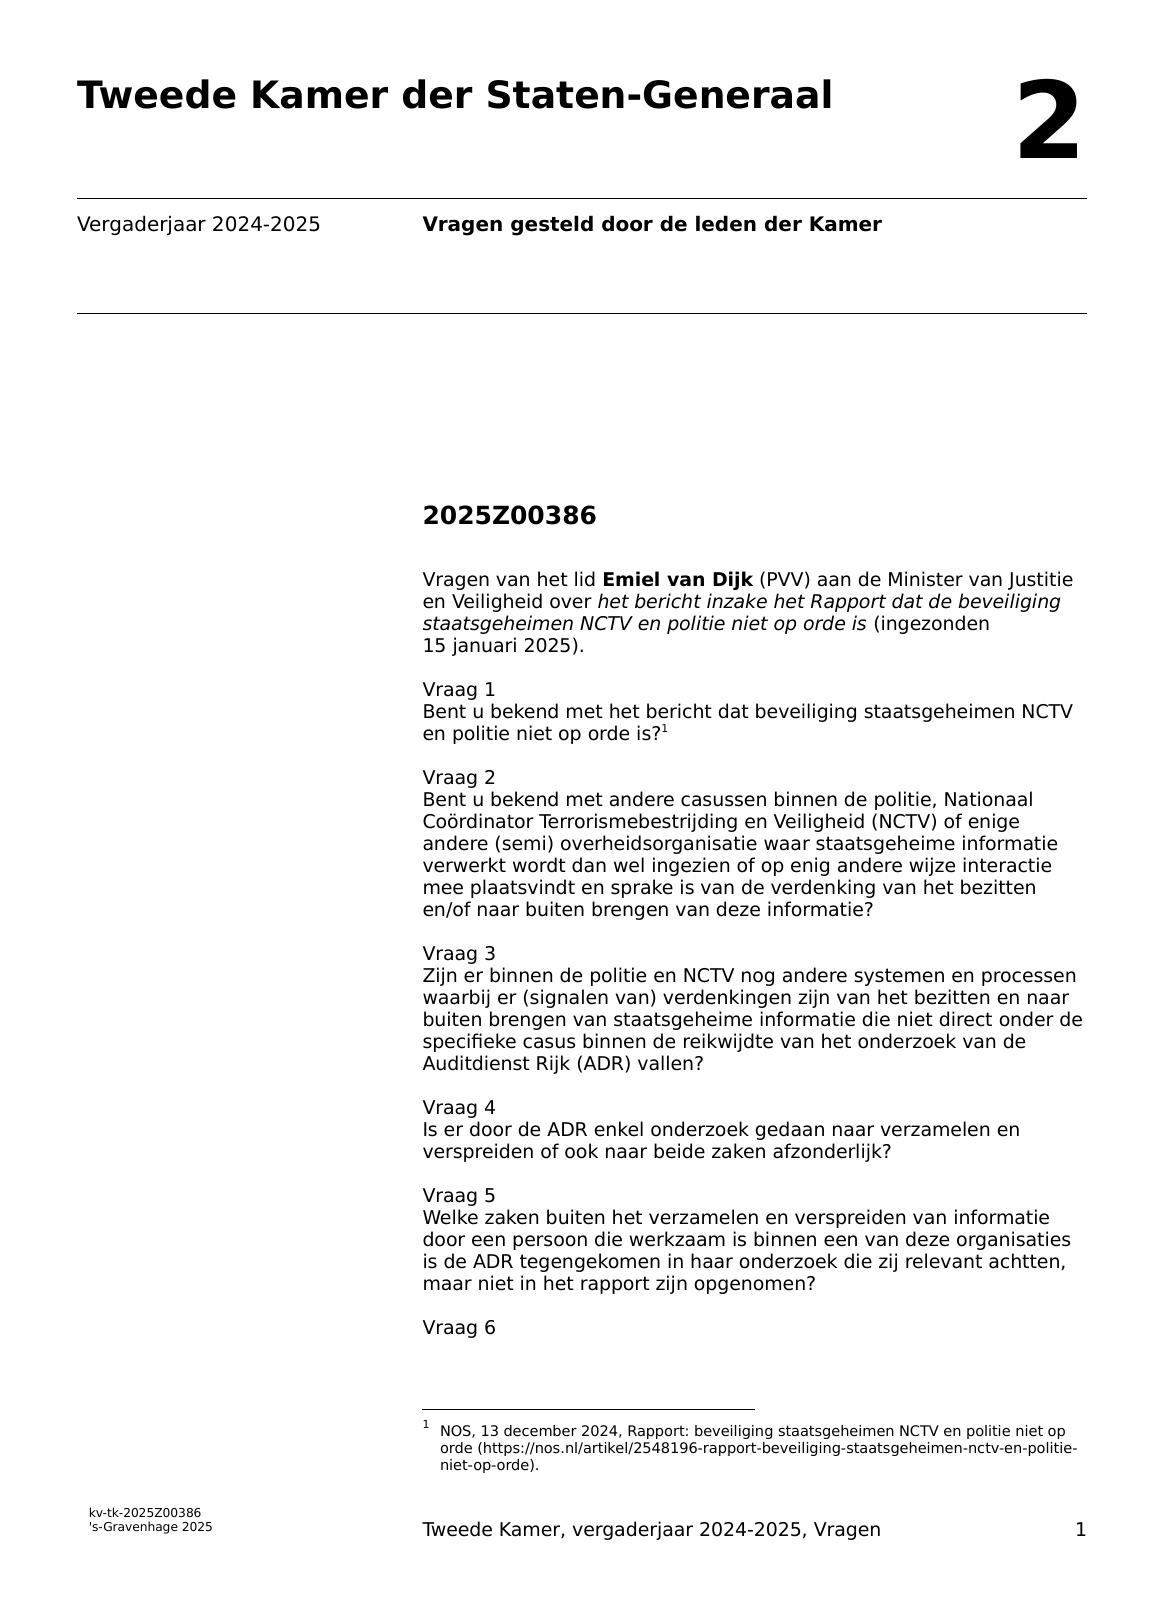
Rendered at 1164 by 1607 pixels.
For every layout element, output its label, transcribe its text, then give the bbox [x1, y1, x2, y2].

text kv-tk-2025Z00386 [88, 1506, 323, 1520]
text Zijn er binnen de politie en NCTV nog andere systemen en processen waarbij er (signalen van) verdenkingen zijn van het bezitten en naar buiten brengen van staatsgeheime informatie die niet direct onder de specifieke casus binnen de reikwijdte van het onderzoek van de Auditdienst Rijk (ADR) vallen? [422, 965, 1087, 1075]
text 's-Gravenhage 2025 [88, 1520, 323, 1534]
table_header 2 [886, 59, 1087, 198]
text NOS, 13 december 2024, Rapport: beveiliging staatsgeheimen NCTV en politie niet op orde (https://nos.nl/artikel/2548196-rapport-beveiliging-staatsgeheimen-nctv-en-politie-niet-op-orde). [422, 1418, 1087, 1474]
table_header Tweede Kamer der Staten-Generaal [77, 59, 886, 198]
text Bent u bekend met andere casussen binnen de politie, Nationaal Coördinator Terrorismebestrijding en Veiligheid (NCTV) of enige andere (semi) overheidsorganisatie waar staatsgeheime informatie verwerkt wordt dan wel ingezien of op enig andere wijze interactie mee plaatsvindt en sprake is van de verdenking van het bezitten en/of naar buiten brengen van deze informatie? [422, 789, 1087, 921]
table_cell Vergaderjaar 2024-2025 [77, 199, 422, 313]
text Vraag 5 [422, 1185, 1087, 1207]
text Vraag 2 [422, 767, 1087, 789]
text Vragen van het lid Emiel van Dijk (PVV) aan de Minister van Justitie en Veiligheid over het bericht inzake het Rapport dat de beveiliging staatsgeheimen NCTV en politie niet op orde is (ingezonden 15 januari 2025). [422, 569, 1087, 657]
text Vraag 3 [422, 943, 1087, 965]
text 2025Z00386 [422, 501, 1087, 531]
text Is er door de ADR enkel onderzoek gedaan naar verzamelen en verspreiden of ook naar beide zaken afzonderlijk? [422, 1119, 1087, 1163]
text Welke zaken buiten het verzamelen en verspreiden van informatie door een persoon die werkzaam is binnen een van deze organisaties is de ADR tegengekomen in haar onderzoek die zij relevant achtten, maar niet in het rapport zijn opgenomen? [422, 1207, 1087, 1295]
table_cell Vragen gesteld door de leden der Kamer [422, 199, 1087, 313]
text Bent u bekend met het bericht dat beveiliging staatsgeheimen NCTV en politie niet op orde is? [422, 701, 1087, 745]
text Vraag 1 [422, 679, 1087, 701]
text Vraag 6 [422, 1317, 1087, 1339]
text Vraag 4 [422, 1097, 1087, 1119]
